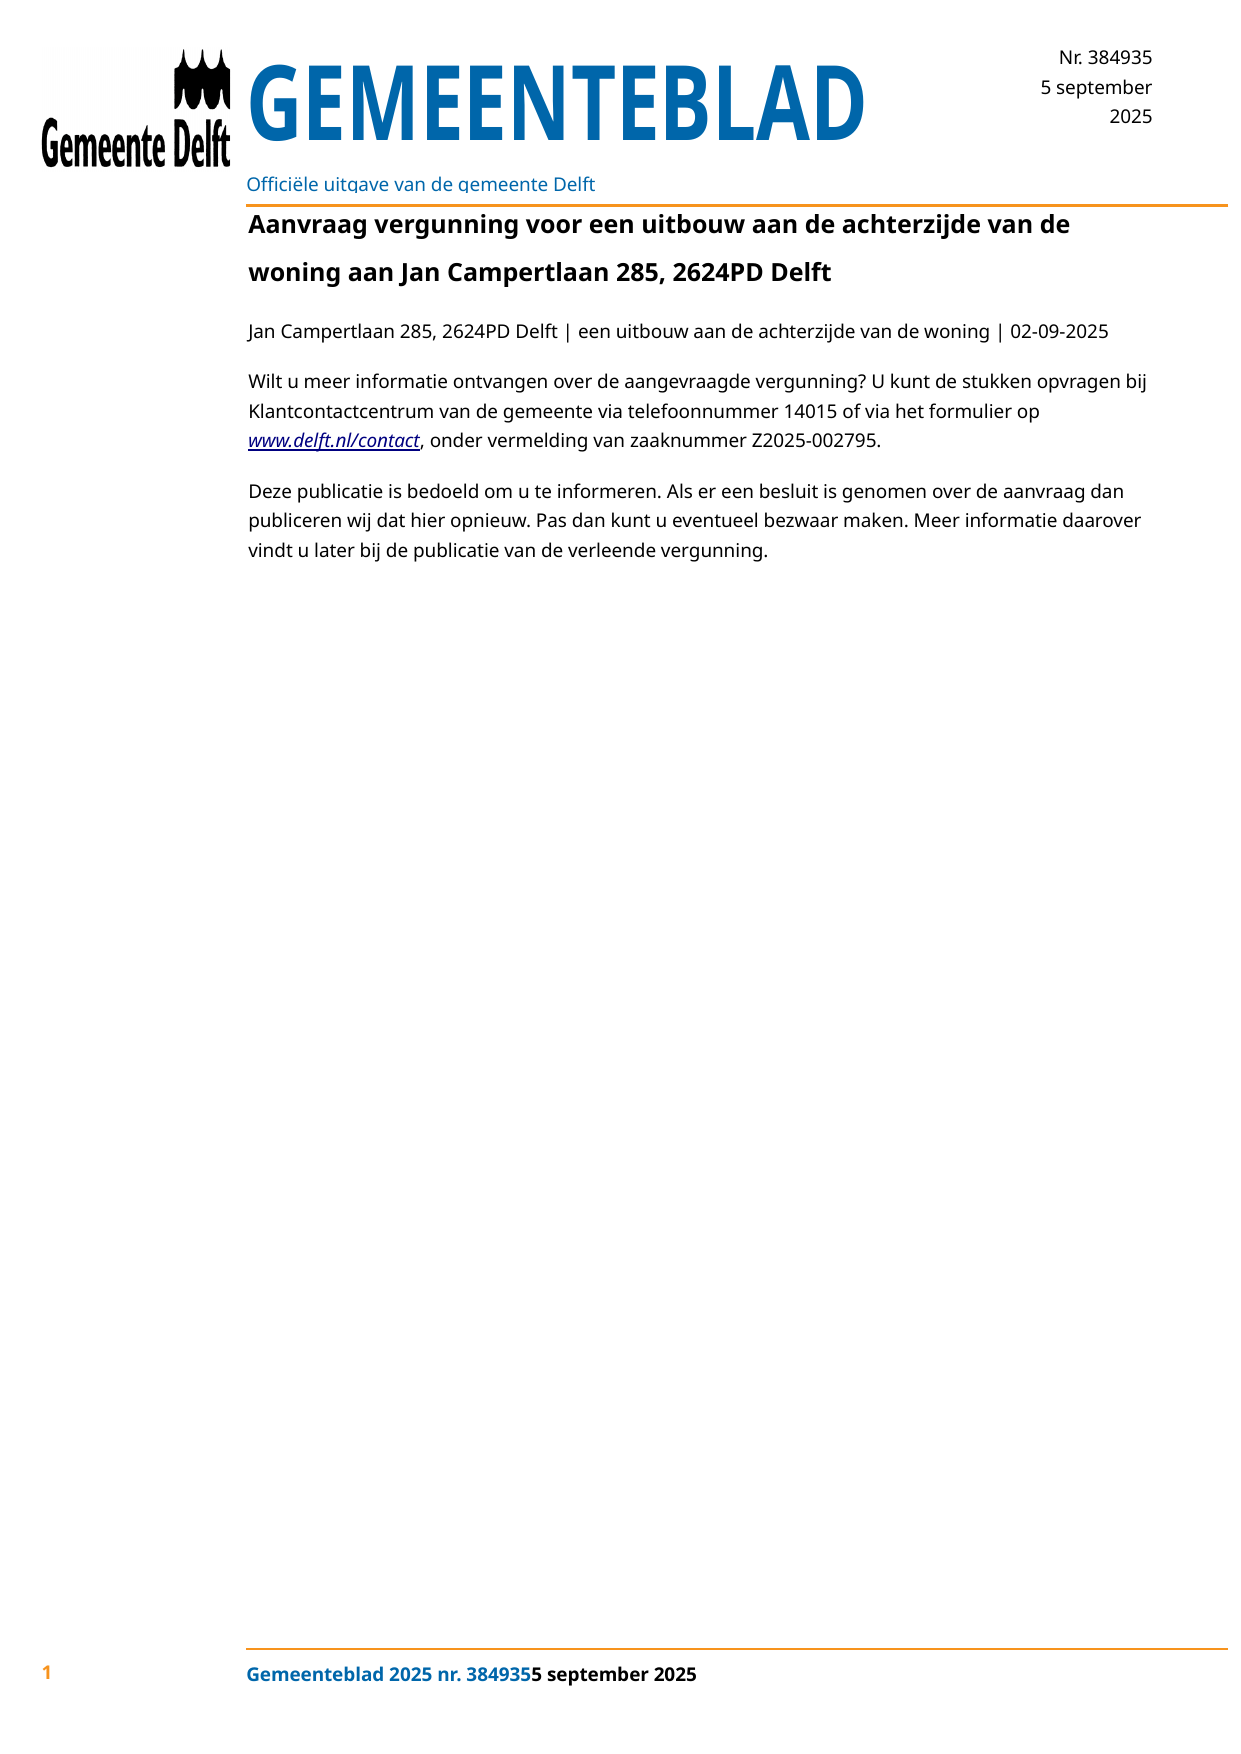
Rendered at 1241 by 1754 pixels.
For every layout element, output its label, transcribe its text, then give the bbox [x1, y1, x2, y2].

text Jan Campertlaan 285, 2624PD Delft | een uitbouw aan de achterzijde van de woning | 02-09-2025 [248, 318, 1152, 344]
text Aanvraag vergunning voor een uitbouw aan de achterzijde van de woning aan Jan Campertlaan 285, 2624PD Delft [248, 207, 1152, 288]
picture [41, 47, 231, 172]
text Wilt u meer informatie ontvangen over de aangevraagde vergunning? U kunt de stukken opvragen bij Klantcontactcentrum van de gemeente via telefoonnummer 14015 of via het formulier op www.delft.nl/contact, onder vermelding van zaaknummer Z2025-002795. [248, 368, 1152, 453]
text Deze publicatie is bedoeld om u te informeren. Als er een besluit is genomen over de aanvraag dan publiceren wij dat hier opnieuw. Pas dan kunt u eventueel bezwaar maken. Meer informatie daarover vindt u later bij de publicatie van de verleende vergunning. [248, 478, 1152, 563]
